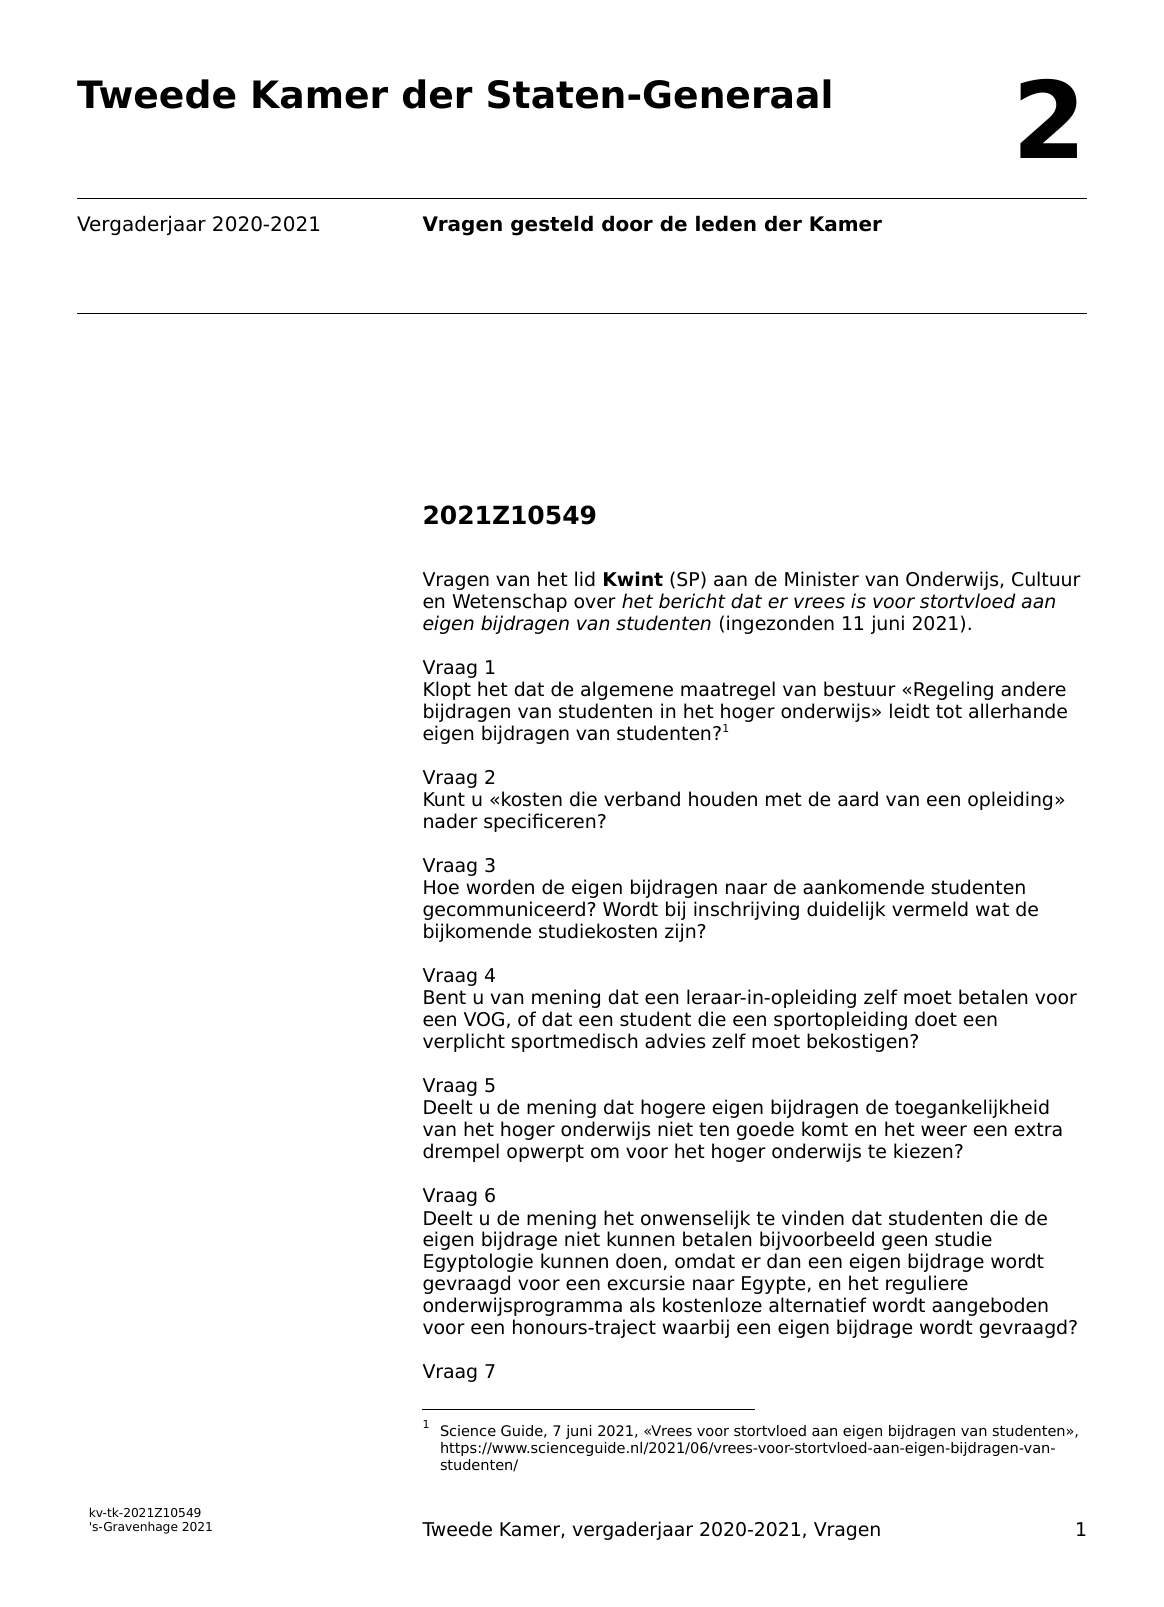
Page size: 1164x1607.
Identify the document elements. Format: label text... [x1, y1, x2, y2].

text 's-Gravenhage 2021 [88, 1520, 323, 1534]
table_cell Vergaderjaar 2020-2021 [77, 199, 422, 313]
text kv-tk-2021Z10549 [88, 1506, 323, 1520]
text Vraag 5 [422, 1075, 1087, 1097]
text Deelt u de mening het onwenselijk te vinden dat studenten die de eigen bijdrage niet kunnen betalen bijvoorbeeld geen studie Egyptologie kunnen doen, omdat er dan een eigen bijdrage wordt gevraagd voor een excursie naar Egypte, en het reguliere onderwijsprogramma als kostenloze alternatief wordt aangeboden voor een honours-traject waarbij een eigen bijdrage wordt gevraagd? [422, 1207, 1087, 1339]
text Vragen van het lid Kwint (SP) aan de Minister van Onderwijs, Cultuur en Wetenschap over het bericht dat er vrees is voor stortvloed aan eigen bijdragen van studenten (ingezonden 11 juni 2021). [422, 569, 1087, 635]
text Kunt u «kosten die verband houden met de aard van een opleiding» nader specificeren? [422, 789, 1087, 833]
text Vraag 4 [422, 965, 1087, 987]
table_header 2 [886, 59, 1087, 198]
text Vraag 6 [422, 1185, 1087, 1207]
text 2021Z10549 [422, 501, 1087, 531]
text Vraag 7 [422, 1361, 1087, 1383]
text Vraag 1 [422, 657, 1087, 679]
text Bent u van mening dat een leraar-in-opleiding zelf moet betalen voor een VOG, of dat een student die een sportopleiding doet een verplicht sportmedisch advies zelf moet bekostigen? [422, 987, 1087, 1053]
text Science Guide, 7 juni 2021, «Vrees voor stortvloed aan eigen bijdragen van studenten», https://www.scienceguide.nl/2021/06/vrees-voor-stortvloed-aan-eigen-bijdragen-van-studenten/ [422, 1418, 1087, 1474]
text Vraag 2 [422, 767, 1087, 789]
table_header Tweede Kamer der Staten-Generaal [77, 59, 886, 198]
table_cell Vragen gesteld door de leden der Kamer [422, 199, 1087, 313]
text Klopt het dat de algemene maatregel van bestuur «Regeling andere bijdragen van studenten in het hoger onderwijs» leidt tot allerhande eigen bijdragen van studenten? [422, 679, 1087, 745]
text Deelt u de mening dat hogere eigen bijdragen de toegankelijkheid van het hoger onderwijs niet ten goede komt en het weer een extra drempel opwerpt om voor het hoger onderwijs te kiezen? [422, 1097, 1087, 1163]
text Hoe worden de eigen bijdragen naar de aankomende studenten gecommuniceerd? Wordt bij inschrijving duidelijk vermeld wat de bijkomende studiekosten zijn? [422, 877, 1087, 943]
text Vraag 3 [422, 855, 1087, 877]
